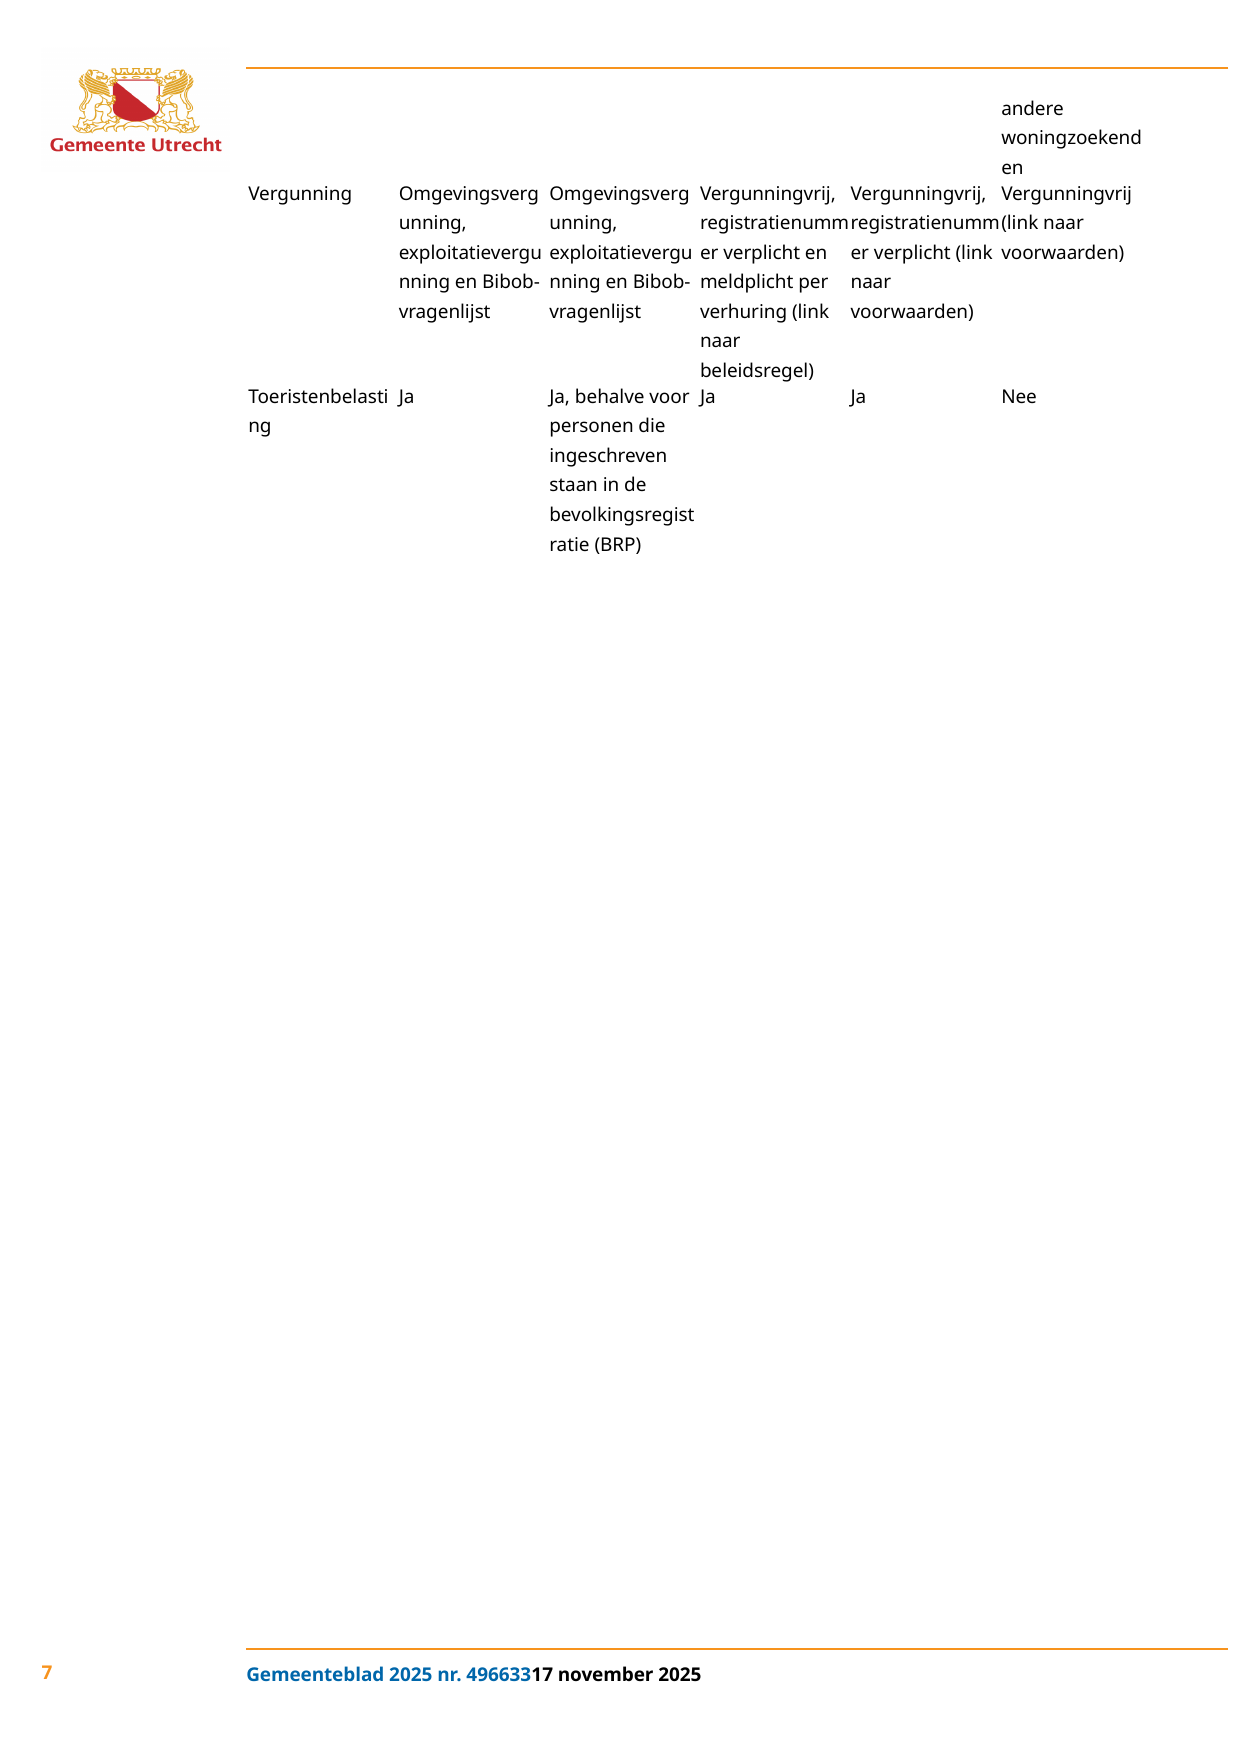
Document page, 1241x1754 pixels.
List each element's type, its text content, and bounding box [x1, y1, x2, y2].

table_cell Ja [399, 383, 549, 557]
table_cell Nee [1001, 383, 1152, 557]
table_cell [248, 95, 398, 180]
picture [41, 47, 231, 172]
table_cell Ja [850, 383, 1001, 557]
table_cell [399, 95, 549, 180]
table_cell Vergunningvrij, registratienummer verplicht (link naar voorwaarden) [850, 180, 1001, 383]
table_cell Toeristenbelasting [248, 383, 398, 557]
table_cell Ja, behalve voor personen die ingeschreven staan in de bevolkingsregistratie (BRP) [549, 383, 700, 557]
table_cell Omgevingsvergunning, exploitatievergunning en Bibob-vragenlijst [399, 180, 549, 383]
table_cell Vergunningvrij, registratienummer verplicht en meldplicht per verhuring (link naar beleidsregel) [700, 180, 850, 383]
table_cell Vergunning [248, 180, 398, 383]
table_cell [850, 95, 1001, 180]
table_cell [700, 95, 850, 180]
table_cell Ja [700, 383, 850, 557]
table_cell Vergunningvrij (link naar voorwaarden) [1001, 180, 1152, 383]
table_cell [549, 95, 700, 180]
table_cell Omgevingsvergunning, exploitatievergunning en Bibob-vragenlijst [549, 180, 700, 383]
table_cell andere woningzoekenden [1001, 95, 1152, 180]
